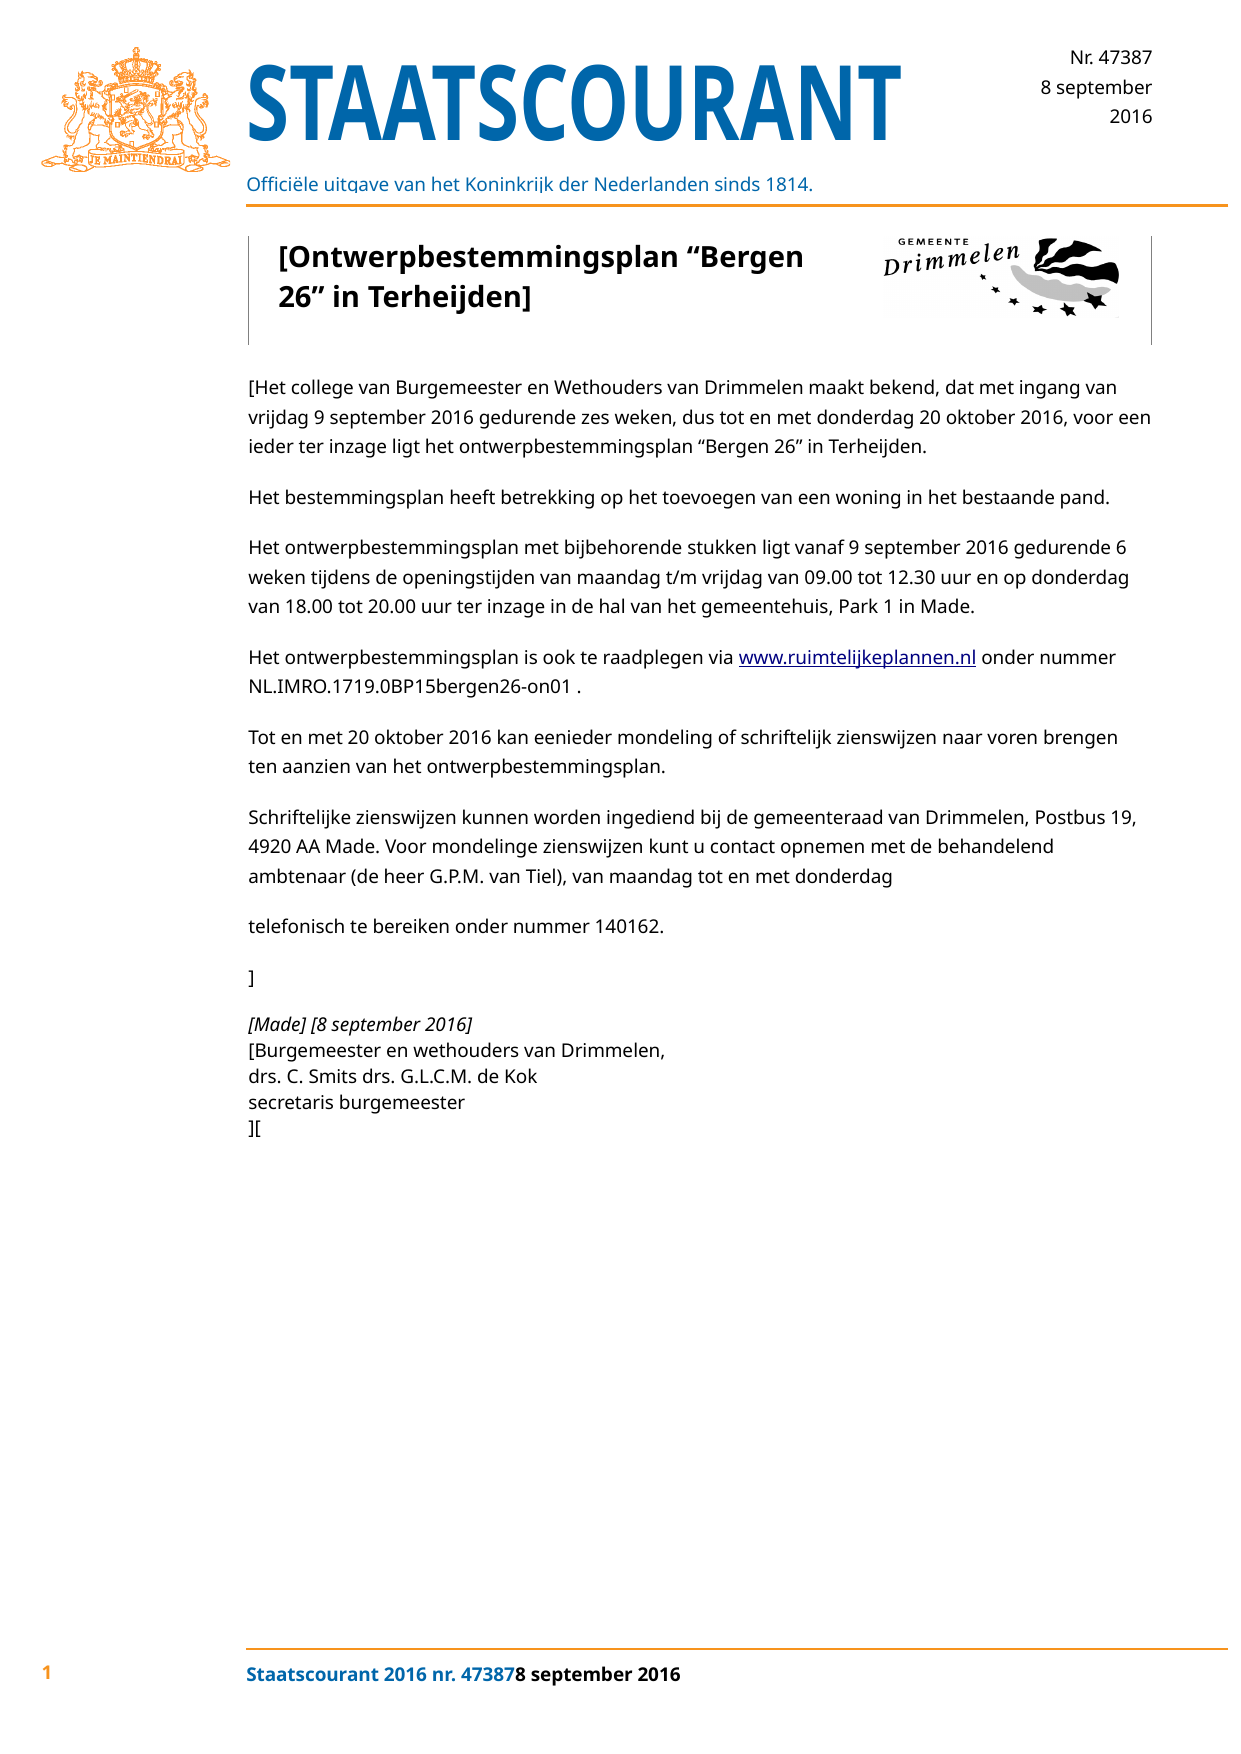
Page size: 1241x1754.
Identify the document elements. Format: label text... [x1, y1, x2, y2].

table_header [850, 236, 1151, 345]
text Tot en met 20 oktober 2016 kan eenieder mondeling of schriftelijk zienswijzen naar voren brengen ten aanzien van het ontwerpbestemmingsplan. [248, 724, 1152, 779]
text Het ontwerpbestemmingsplan met bijbehorende stukken ligt vanaf 9 september 2016 gedurende 6 weken tijdens de openingstijden van maandag t/m vrijdag van 09.00 tot 12.30 uur en op donderdag van 18.00 tot 20.00 uur ter inzage in de hal van het gemeentehuis, Park 1 in Made. [248, 534, 1152, 619]
text Schriftelijke zienswijzen kunnen worden ingediend bij de gemeenteraad van Drimmelen, Postbus 19, 4920 AA Made. Voor mondelinge zienswijzen kunt u contact opnemen met de behandelend ambtenaar (de heer G.P.M. van Tiel), van maandag tot en met donderdag [248, 804, 1152, 889]
text telefonisch te bereiken onder nummer 140162. [248, 913, 1152, 939]
picture [882, 236, 1119, 318]
text secretaris burgemeester [248, 1089, 1152, 1114]
text Het bestemmingsplan heeft betrekking op het toevoegen van een woning in het bestaande pand. [248, 484, 1152, 509]
text ][ [248, 1114, 1152, 1140]
text Het ontwerpbestemmingsplan is ook te raadplegen via www.ruimtelijkeplannen.nl onder nummer NL.IMRO.1719.0BP15bergen26-on01 . [248, 644, 1152, 699]
text [Het college van Burgemeester en Wethouders van Drimmelen maakt bekend, dat met ingang van vrijdag 9 september 2016 gedurende zes weken, dus tot en met donderdag 20 oktober 2016, voor een ieder ter inzage ligt het ontwerpbestemmingsplan “Bergen 26” in Terheijden. [248, 374, 1152, 459]
table_header [Ontwerpbestemmingsplan “Bergen 26” in Terheijden] [249, 236, 850, 345]
picture [41, 47, 231, 172]
text [Made] [8 september 2016] [248, 1012, 1152, 1037]
text drs. C. Smits drs. G.L.C.M. de Kok [248, 1063, 1152, 1089]
text [Burgemeester en wethouders van Drimmelen, [248, 1037, 1152, 1063]
text ] [248, 964, 1152, 989]
